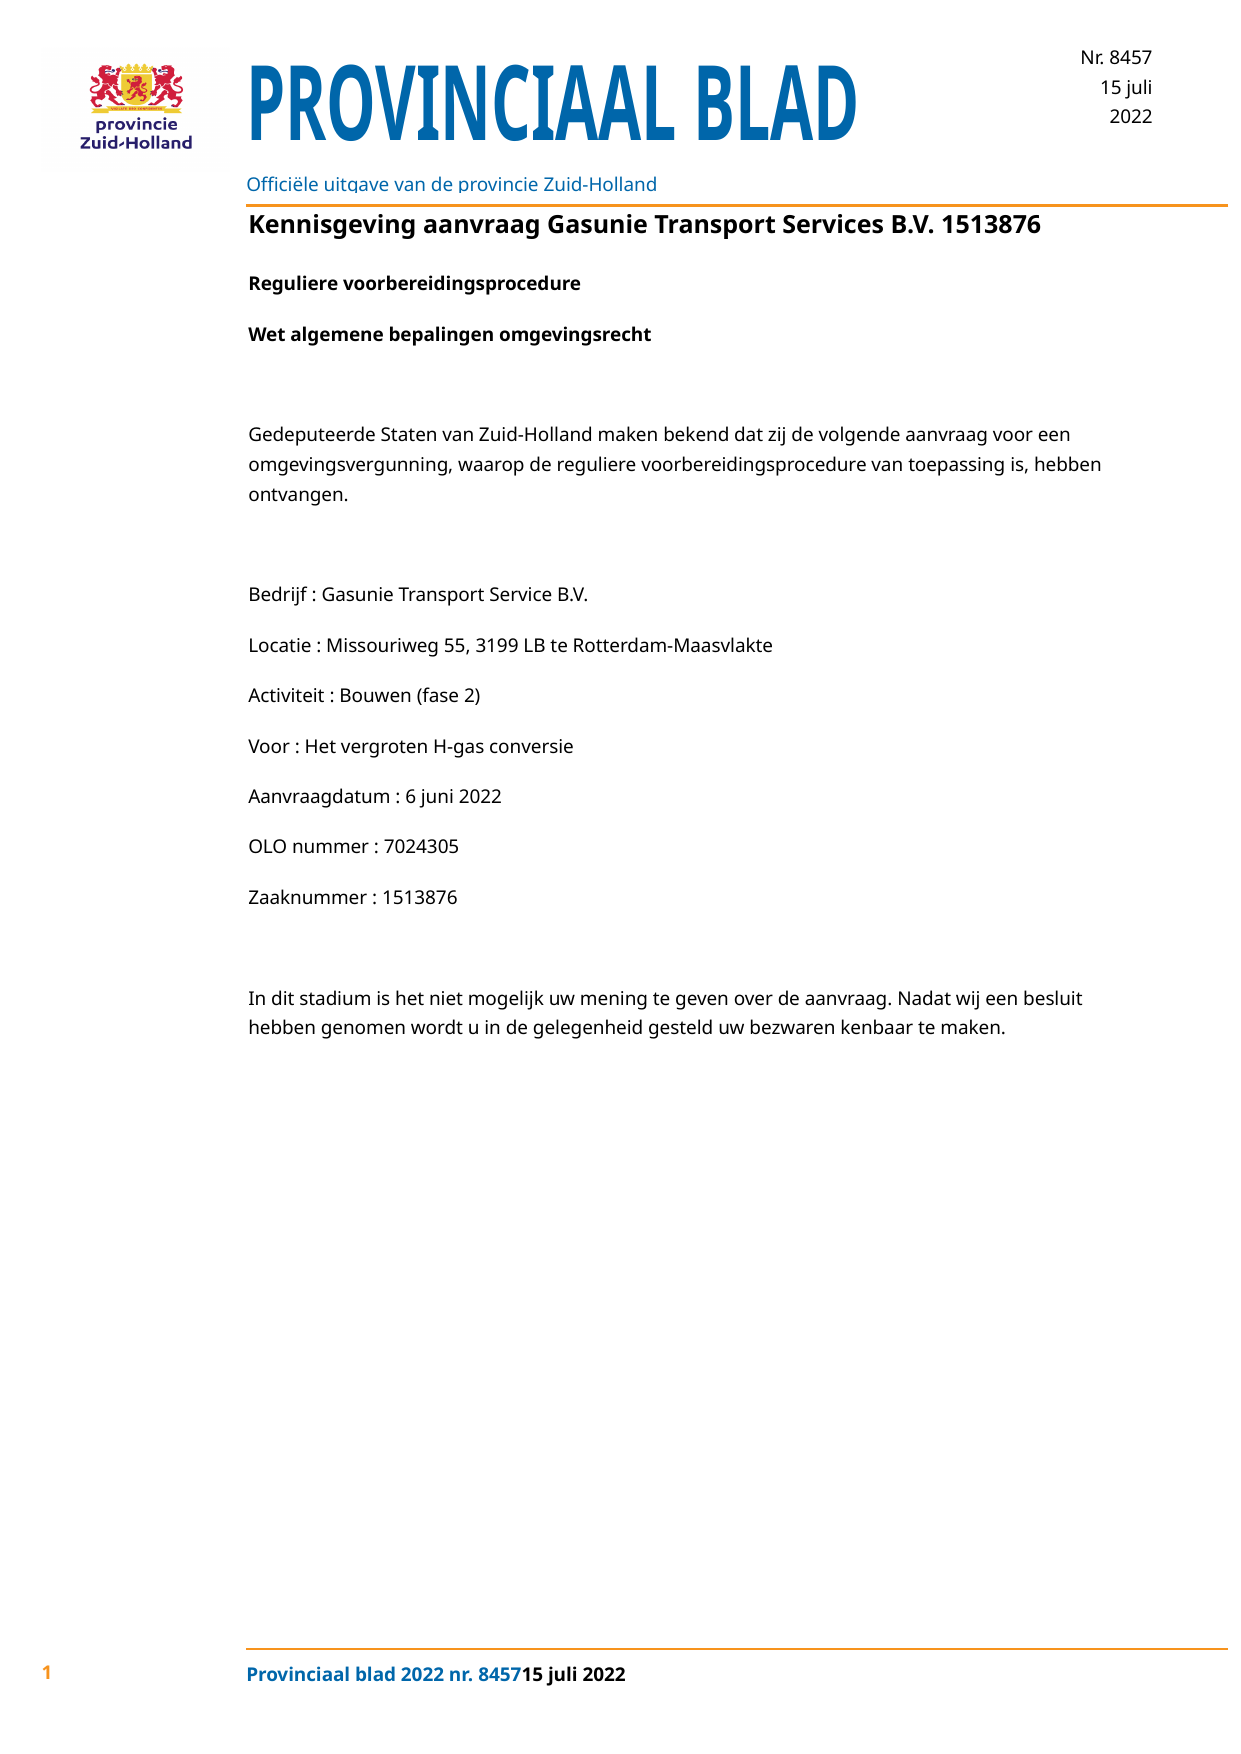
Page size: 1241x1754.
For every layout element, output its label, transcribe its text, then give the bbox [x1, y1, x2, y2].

text Wet algemene bepalingen omgevingsrecht [248, 321, 1152, 346]
text Reguliere voorbereidingsprocedure [248, 270, 1152, 296]
text Voor : Het vergroten H-gas conversie [248, 733, 1152, 758]
text Activiteit : Bouwen (fase 2) [248, 682, 1152, 708]
text Gedeputeerde Staten van Zuid-Holland maken bekend dat zij de volgende aanvraag voor een omgevingsvergunning, waarop de reguliere voorbereidingsprocedure van toepassing is, hebben ontvangen. [248, 422, 1152, 506]
text Bedrijf : Gasunie Transport Service B.V. [248, 582, 1152, 607]
text Kennisgeving aanvraag Gasunie Transport Services B.V. 1513876 [248, 207, 1152, 241]
text Locatie : Missouriweg 55, 3199 LB te Rotterdam-Maasvlakte [248, 632, 1152, 658]
text In dit stadium is het niet mogelijk uw mening te geven over de aanvraag. Nadat wij een besluit hebben genomen wordt u in de gelegenheid gesteld uw bezwaren kenbaar te maken. [248, 985, 1152, 1040]
picture [41, 47, 231, 172]
text OLO nummer : 7024305 [248, 834, 1152, 859]
text Zaaknummer : 1513876 [248, 884, 1152, 910]
text Aanvraagdatum : 6 juni 2022 [248, 783, 1152, 809]
